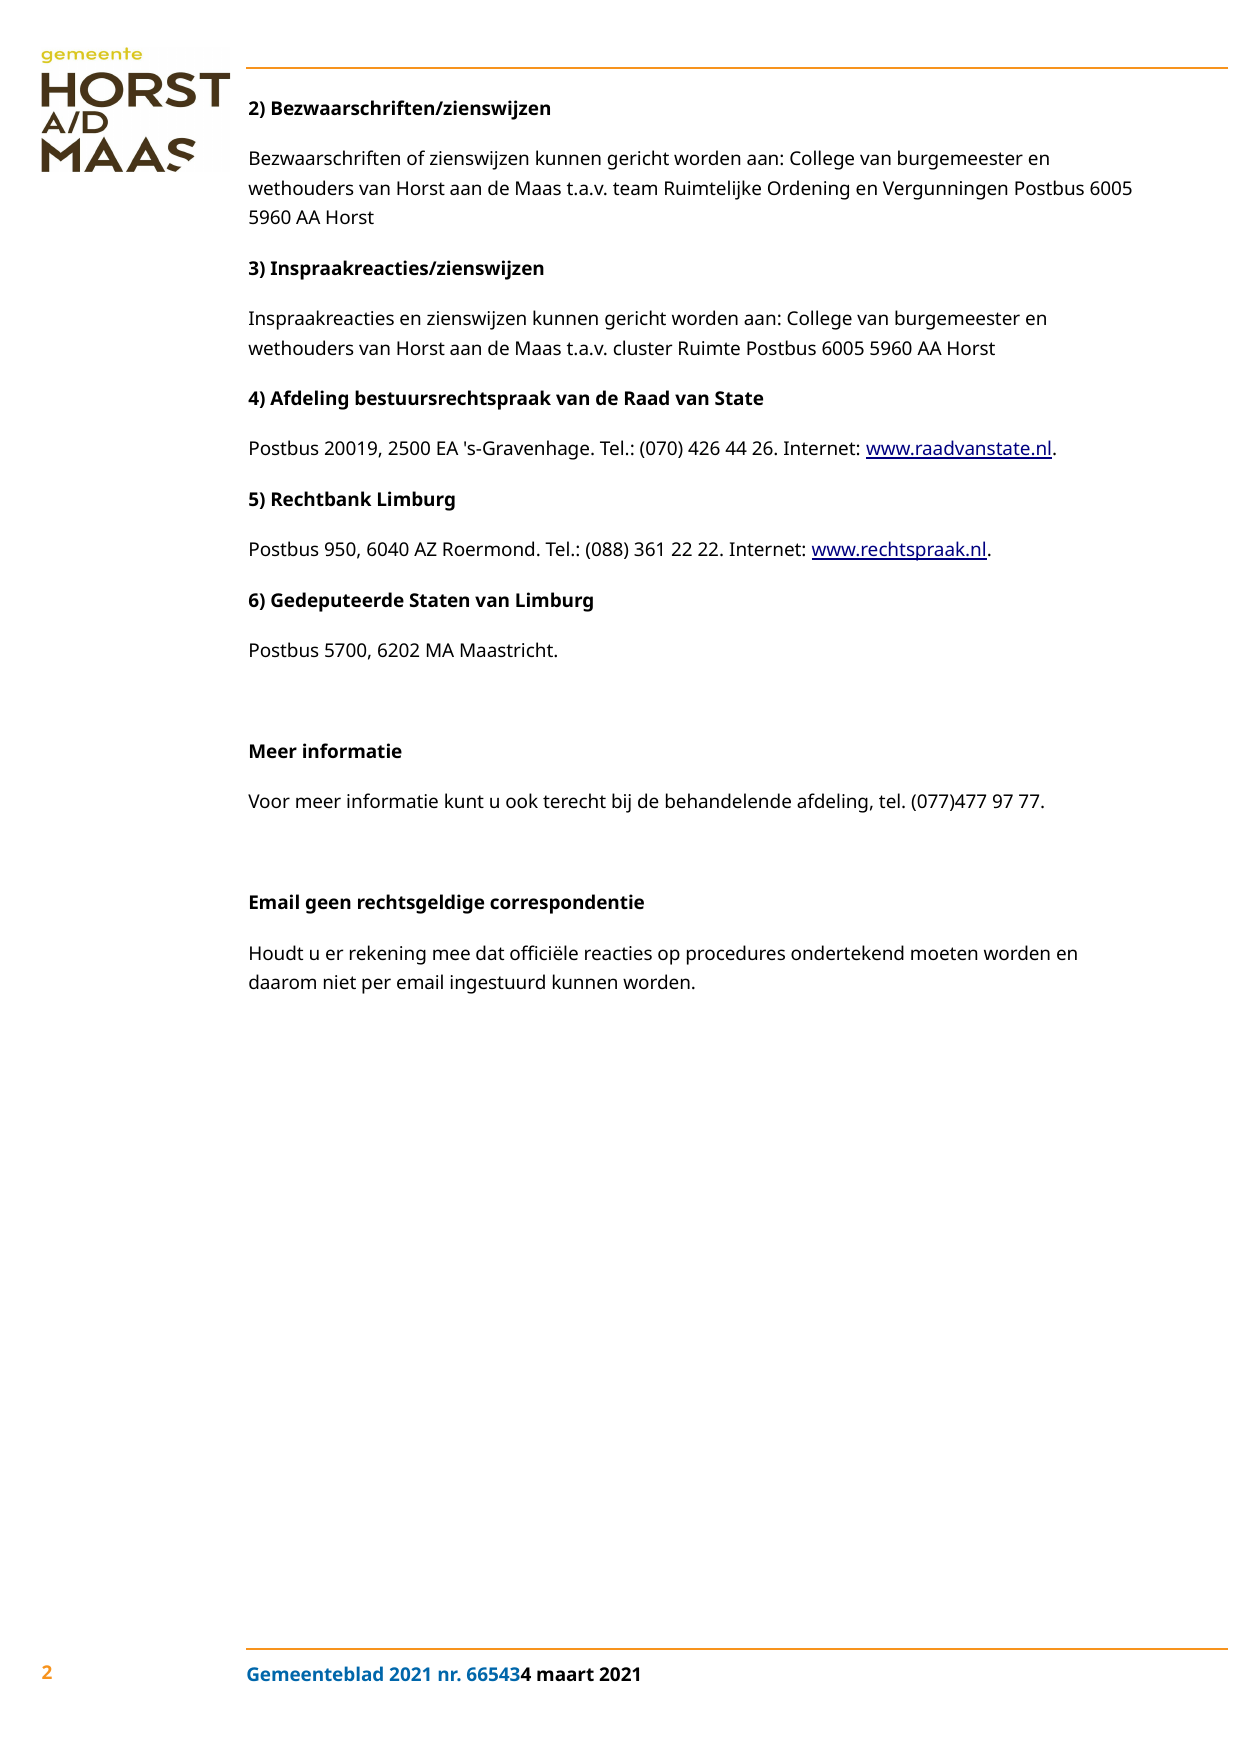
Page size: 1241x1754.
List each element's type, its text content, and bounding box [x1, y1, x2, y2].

text Houdt u er rekening mee dat officiële reacties op procedures ondertekend moeten worden en daarom niet per email ingestuurd kunnen worden. [248, 940, 1152, 995]
text Meer informatie [248, 738, 1152, 764]
picture [41, 47, 231, 172]
text Voor meer informatie kunt u ook terecht bij de behandelende afdeling, tel. (077)477 97 77. [248, 788, 1152, 814]
text Email geen rechtsgeldige correspondentie [248, 889, 1152, 915]
text Inspraakreacties en zienswijzen kunnen gericht worden aan: College van burgemeester en wethouders van Horst aan de Maas t.a.v. cluster Ruimte Postbus 6005 5960 AA Horst [248, 305, 1152, 361]
text 4) Afdeling bestuursrechtspraak van de Raad van State [248, 385, 1152, 411]
text Postbus 950, 6040 AZ Roermond. Tel.: (088) 361 22 22. Internet: www.rechtspraak.nl. [248, 536, 1152, 562]
text 2) Bezwaarschriften/zienswijzen [248, 95, 1152, 121]
text 5) Rechtbank Limburg [248, 486, 1152, 512]
text Bezwaarschriften of zienswijzen kunnen gericht worden aan: College van burgemeester en wethouders van Horst aan de Maas t.a.v. team Ruimtelijke Ordening en Vergunningen Postbus 6005 5960 AA Horst [248, 145, 1152, 230]
text Postbus 20019, 2500 EA 's-Gravenhage. Tel.: (070) 426 44 26. Internet: www.raadvanstate.nl. [248, 436, 1152, 461]
text 6) Gedeputeerde Staten van Limburg [248, 587, 1152, 613]
text 3) Inspraakreacties/zienswijzen [248, 255, 1152, 281]
text Postbus 5700, 6202 MA Maastricht. [248, 637, 1152, 663]
